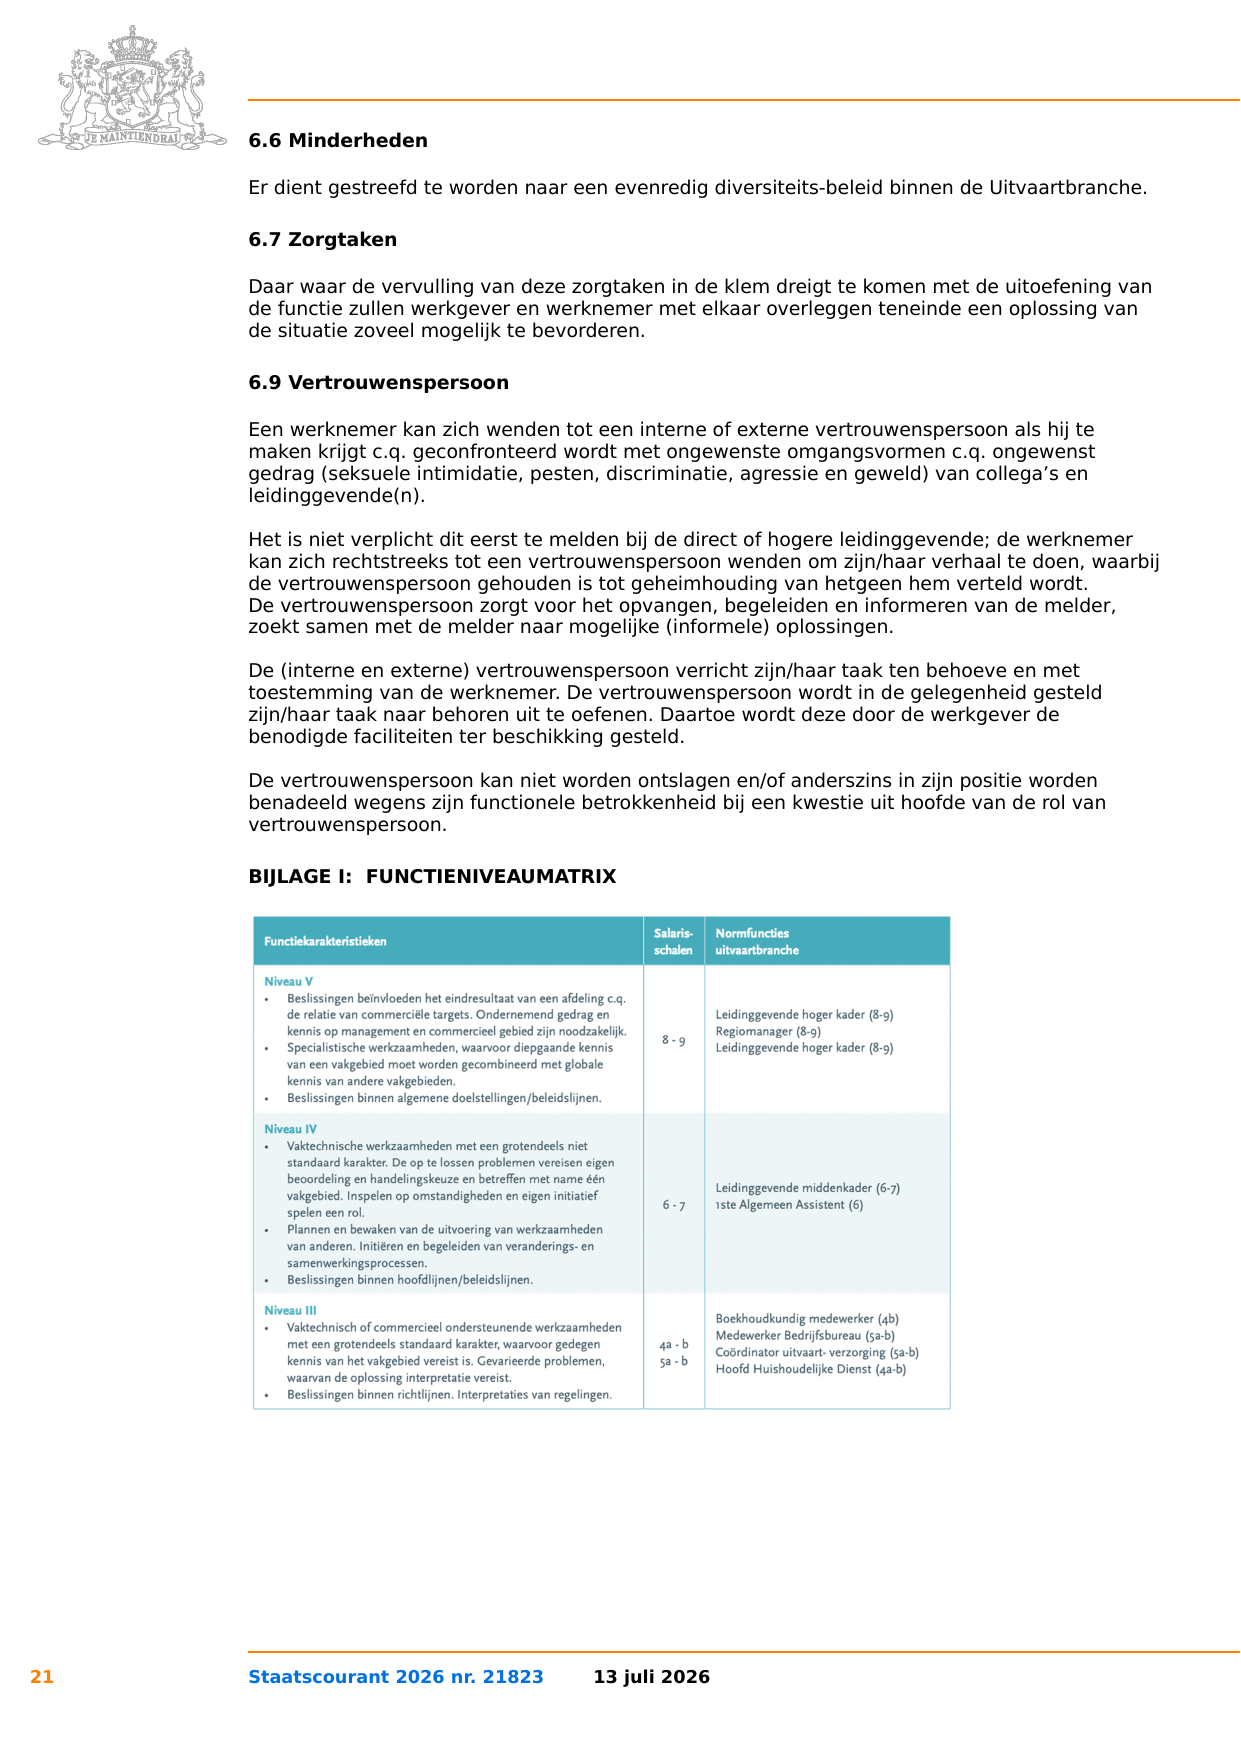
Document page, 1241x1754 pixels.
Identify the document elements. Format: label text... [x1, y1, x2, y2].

picture [38, 25, 227, 150]
picture [248, 913, 957, 1415]
text Een werknemer kan zich wenden tot een interne of externe vertrouwenspersoon als hij te maken krijgt c.q. geconfronteerd wordt met ongewenste omgangsvormen c.q. ongewenst gedrag (seksuele intimidatie, pesten, discriminatie, agressie en geweld) van collega’s en leidinggevende(n). [248, 419, 1163, 507]
text De (interne en externe) vertrouwenspersoon verricht zijn/haar taak ten behoeve en met toestemming van de werknemer. De vertrouwenspersoon wordt in de gelegenheid gesteld zijn/haar taak naar behoren uit te oefenen. Daartoe wordt deze door de werkgever de benodigde faciliteiten ter beschikking gesteld. [248, 660, 1163, 748]
subtitle 6.9 Vertrouwenspersoon [248, 372, 1163, 394]
text Daar waar de vervulling van deze zorgtaken in de klem dreigt te komen met de uitoefening van de functie zullen werkgever en werknemer met elkaar overleggen teneinde een oplossing van de situatie zoveel mogelijk te bevorderen. [248, 276, 1163, 342]
text Er dient gestreefd te worden naar een evenredig diversiteits-beleid binnen de Uitvaartbranche. [248, 177, 1163, 199]
subtitle 6.7 Zorgtaken [248, 229, 1163, 251]
text De vertrouwenspersoon zorgt voor het opvangen, begeleiden en informeren van de melder, zoekt samen met de melder naar mogelijke (informele) oplossingen. [248, 594, 1163, 638]
subtitle 6.6 Minderheden [248, 130, 1163, 152]
subtitle BIJLAGE I: FUNCTIENIVEAUMATRIX [248, 866, 1163, 888]
text Het is niet verplicht dit eerst te melden bij de direct of hogere leidinggevende; de werknemer kan zich rechtstreeks tot een vertrouwenspersoon wenden om zijn/haar verhaal te doen, waarbij de vertrouwenspersoon gehouden is tot geheimhouding van hetgeen hem verteld wordt. [248, 528, 1163, 594]
text De vertrouwenspersoon kan niet worden ontslagen en/of anderszins in zijn positie worden benadeeld wegens zijn functionele betrokkenheid bij een kwestie uit hoofde van de rol van vertrouwenspersoon. [248, 770, 1163, 836]
